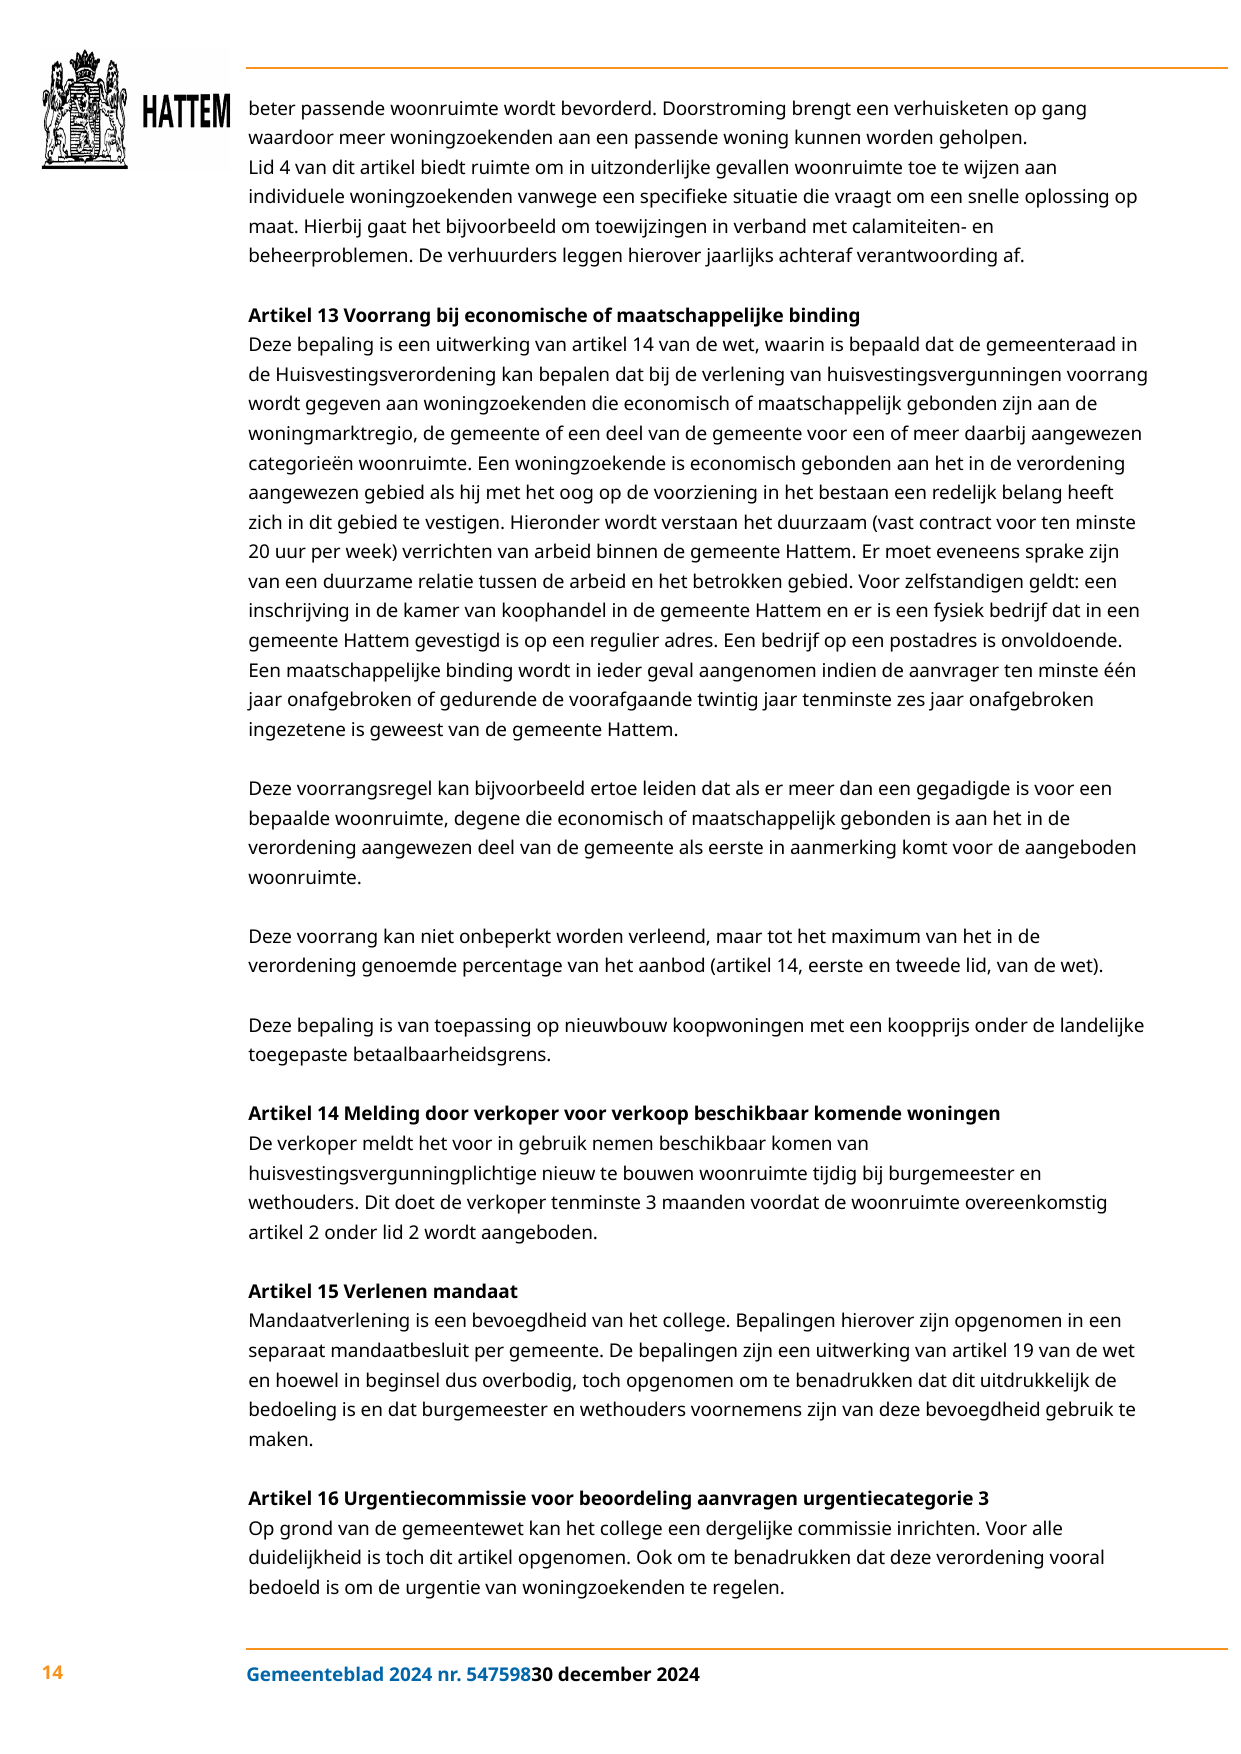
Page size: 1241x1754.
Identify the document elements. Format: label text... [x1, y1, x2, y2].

text Artikel 15 Verlenen mandaat [248, 1278, 1152, 1304]
picture [41, 47, 231, 172]
text beter passende woonruimte wordt bevorderd. Doorstroming brengt een verhuisketen op gang waardoor meer woningzoekenden aan een passende woning kunnen worden geholpen. [248, 95, 1152, 150]
text Op grond van de gemeentewet kan het college een dergelijke commissie inrichten. Voor alle duidelijkheid is toch dit artikel opgenomen. Ook om te benadrukken dat deze verordening vooral bedoeld is om de urgentie van woningzoekenden te regelen. [248, 1515, 1152, 1600]
text Deze bepaling is een uitwerking van artikel 14 van de wet, waarin is bepaald dat de gemeenteraad in de Huisvestingsverordening kan bepalen dat bij de verlening van huisvestingsvergunningen voorrang wordt gegeven aan woningzoekenden die economisch of maatschappelijk gebonden zijn aan de woningmarktregio, de gemeente of een deel van de gemeente voor een of meer daarbij aangewezen categorieën woonruimte. Een woningzoekende is economisch gebonden aan het in de verordening aangewezen gebied als hij met het oog op de voorziening in het bestaan een redelijk belang heeft zich in dit gebied te vestigen. Hieronder wordt verstaan het duurzaam (vast contract voor ten minste 20 uur per week) verrichten van arbeid binnen de gemeente Hattem. Er moet eveneens sprake zijn van een duurzame relatie tussen de arbeid en het betrokken gebied. Voor zelfstandigen geldt: een inschrijving in de kamer van koophandel in de gemeente Hattem en er is een fysiek bedrijf dat in een gemeente Hattem gevestigd is op een regulier adres. Een bedrijf op een postadres is onvoldoende. [248, 331, 1152, 653]
text Een maatschappelijke binding wordt in ieder geval aangenomen indien de aanvrager ten minste één jaar onafgebroken of gedurende de voorafgaande twintig jaar tenminste zes jaar onafgebroken ingezetene is geweest van de gemeente Hattem. [248, 657, 1152, 742]
text Mandaatverlening is een bevoegdheid van het college. Bepalingen hierover zijn opgenomen in een separaat mandaatbesluit per gemeente. De bepalingen zijn een uitwerking van artikel 19 van de wet en hoewel in beginsel dus overbodig, toch opgenomen om te benadrukken dat dit uitdrukkelijk de bedoeling is en dat burgemeester en wethouders voornemens zijn van deze bevoegdheid gebruik te maken. [248, 1308, 1152, 1452]
text De verkoper meldt het voor in gebruik nemen beschikbaar komen van huisvestingsvergunningplichtige nieuw te bouwen woonruimte tijdig bij burgemeester en wethouders. Dit doet de verkoper tenminste 3 maanden voordat de woonruimte overeenkomstig artikel 2 onder lid 2 wordt aangeboden. [248, 1130, 1152, 1245]
text Artikel 14 Melding door verkoper voor verkoop beschikbaar komende woningen [248, 1101, 1152, 1126]
text Lid 4 van dit artikel biedt ruimte om in uitzonderlijke gevallen woonruimte toe te wijzen aan individuele woningzoekenden vanwege een specifieke situatie die vraagt om een snelle oplossing op maat. Hierbij gaat het bijvoorbeeld om toewijzingen in verband met calamiteiten- en beheerproblemen. De verhuurders leggen hierover jaarlijks achteraf verantwoording af. [248, 154, 1152, 268]
text Artikel 16 Urgentiecommissie voor beoordeling aanvragen urgentiecategorie 3 [248, 1485, 1152, 1511]
text Deze voorrang kan niet onbeperkt worden verleend, maar tot het maximum van het in de verordening genoemde percentage van het aanbod (artikel 14, eerste en tweede lid, van de wet). [248, 923, 1152, 978]
text Artikel 13 Voorrang bij economische of maatschappelijke binding [248, 302, 1152, 328]
text Deze bepaling is van toepassing op nieuwbouw koopwoningen met een koopprijs onder de landelijke toegepaste betaalbaarheidsgrens. [248, 1012, 1152, 1067]
text Deze voorrangsregel kan bijvoorbeeld ertoe leiden dat als er meer dan een gegadigde is voor een bepaalde woonruimte, degene die economisch of maatschappelijk gebonden is aan het in de verordening aangewezen deel van de gemeente als eerste in aanmerking komt voor de aangeboden woonruimte. [248, 775, 1152, 890]
